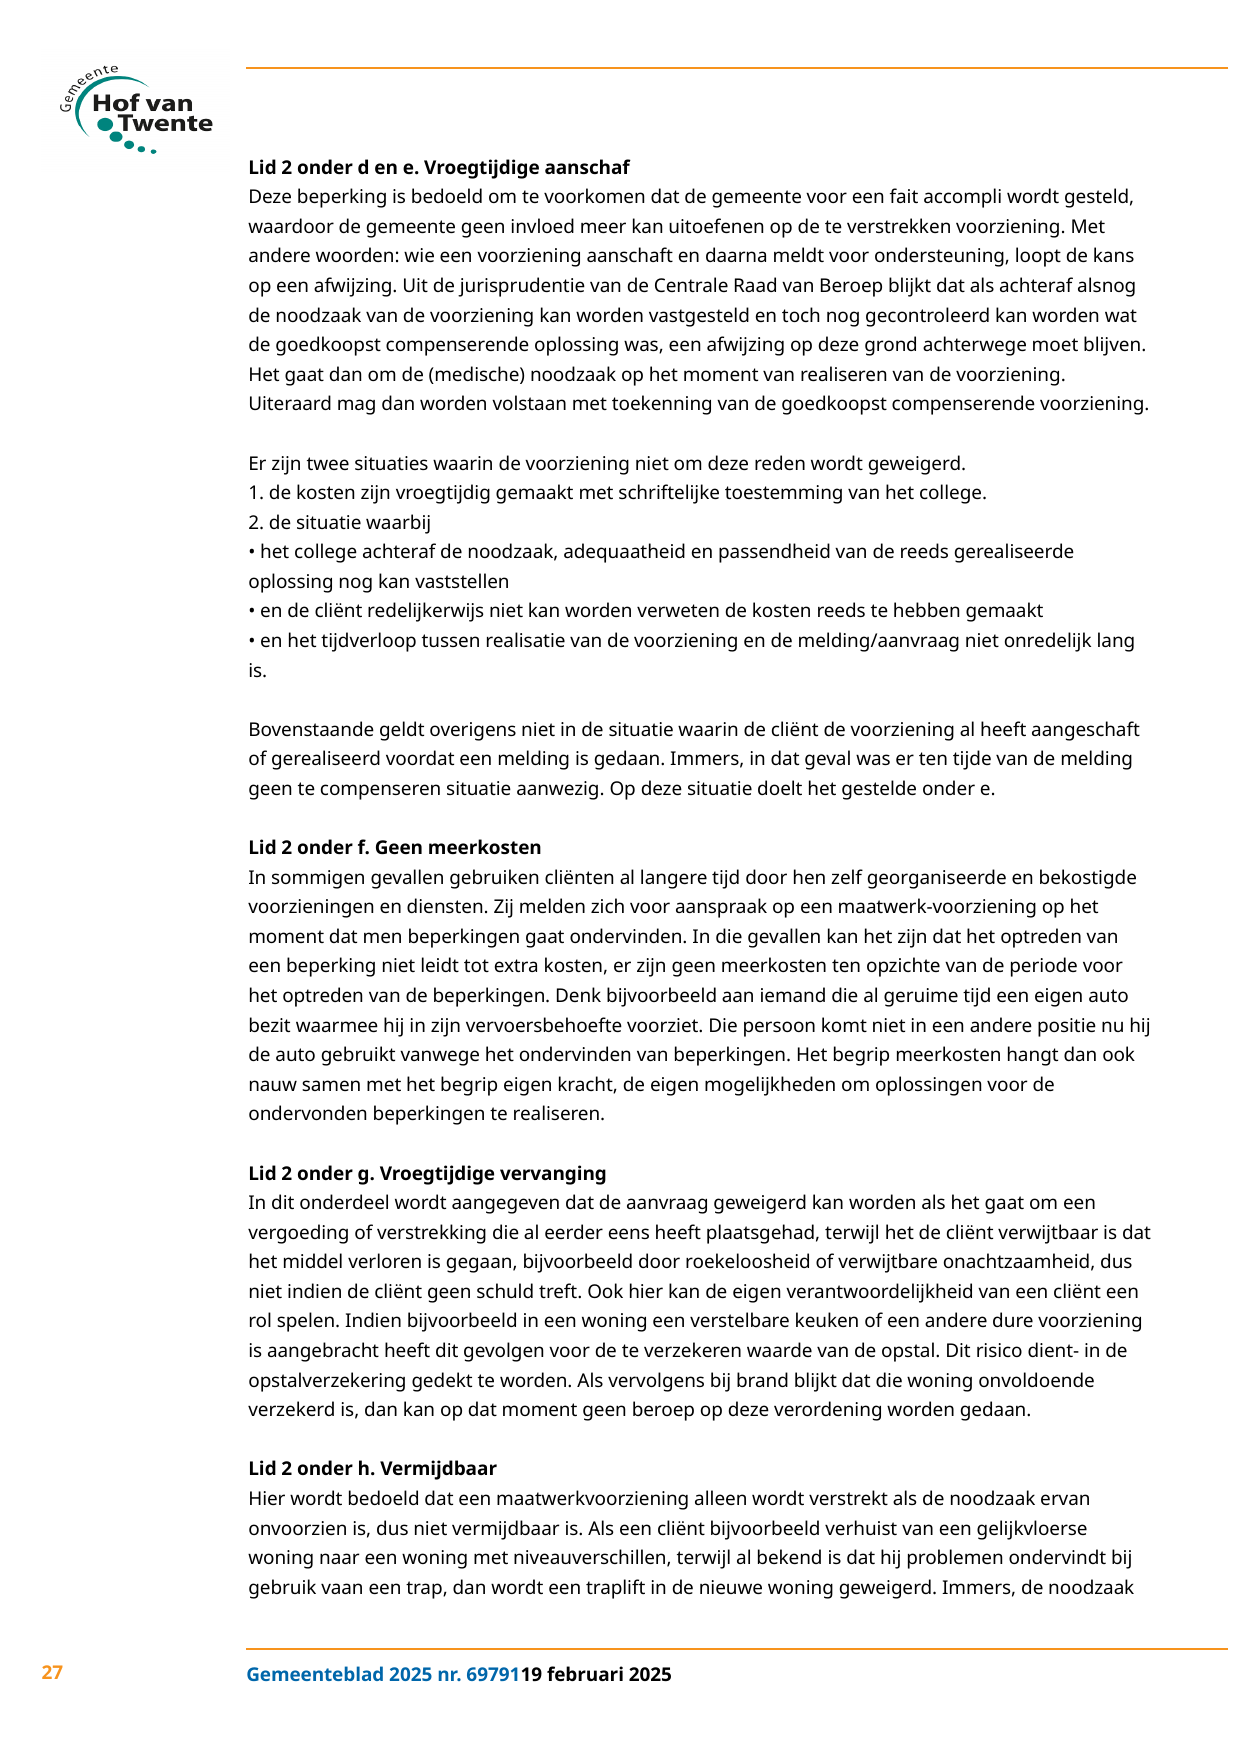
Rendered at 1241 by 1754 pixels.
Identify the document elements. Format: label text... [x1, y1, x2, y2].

text 1. de kosten zijn vroegtijdig gemaakt met schriftelijke toestemming van het college. [248, 479, 1152, 505]
text • en de cliënt redelijkerwijs niet kan worden verweten de kosten reeds te hebben gemaakt [248, 598, 1152, 623]
text Lid 2 onder h. Vermijdbaar [248, 1456, 1152, 1481]
text Bovenstaande geldt overigens niet in de situatie waarin de cliënt de voorziening al heeft aangeschaft of gerealiseerd voordat een melding is gedaan. Immers, in dat geval was er ten tijde van de melding geen te compenseren situatie aanwezig. Op deze situatie doelt het gestelde onder e. [248, 716, 1152, 801]
picture [41, 47, 231, 172]
text Deze beperking is bedoeld om te voorkomen dat de gemeente voor een fait accompli wordt gesteld, waardoor de gemeente geen invloed meer kan uitoefenen op de te verstrekken voorziening. Met andere woorden: wie een voorziening aanschaft en daarna meldt voor ondersteuning, loopt de kans op een afwijzing. Uit de jurisprudentie van de Centrale Raad van Beroep blijkt dat als achteraf alsnog de noodzaak van de voorziening kan worden vastgesteld en toch nog gecontroleerd kan worden wat de goedkoopst compenserende oplossing was, een afwijzing op deze grond achterwege moet blijven. Het gaat dan om de (medische) noodzaak op het moment van realiseren van de voorziening. Uiteraard mag dan worden volstaan met toekenning van de goedkoopst compenserende voorziening. [248, 183, 1152, 416]
text 2. de situatie waarbij [248, 509, 1152, 535]
text Lid 2 onder g. Vroegtijdige vervanging [248, 1160, 1152, 1186]
text In sommigen gevallen gebruiken cliënten al langere tijd door hen zelf georganiseerde en bekostigde voorzieningen en diensten. Zij melden zich voor aanspraak op een maatwerk-voorziening op het moment dat men beperkingen gaat ondervinden. In die gevallen kan het zijn dat het optreden van een beperking niet leidt tot extra kosten, er zijn geen meerkosten ten opzichte van de periode voor het optreden van de beperkingen. Denk bijvoorbeeld aan iemand die al geruime tijd een eigen auto bezit waarmee hij in zijn vervoersbehoefte voorziet. Die persoon komt niet in een andere positie nu hij de auto gebruikt vanwege het ondervinden van beperkingen. Het begrip meerkosten hangt dan ook nauw samen met het begrip eigen kracht, de eigen mogelijkheden om oplossingen voor de ondervonden beperkingen te realiseren. [248, 864, 1152, 1126]
text Hier wordt bedoeld dat een maatwerkvoorziening alleen wordt verstrekt als de noodzaak ervan onvoorzien is, dus niet vermijdbaar is. Als een cliënt bijvoorbeeld verhuist van een gelijkvloerse woning naar een woning met niveauverschillen, terwijl al bekend is dat hij problemen ondervindt bij gebruik vaan een trap, dan wordt een traplift in de nieuwe woning geweigerd. Immers, de noodzaak [248, 1485, 1152, 1600]
text • en het tijdverloop tussen realisatie van de voorziening en de melding/aanvraag niet onredelijk lang is. [248, 627, 1152, 683]
text Lid 2 onder f. Geen meerkosten [248, 834, 1152, 860]
text • het college achteraf de noodzaak, adequaatheid en passendheid van de reeds gerealiseerde oplossing nog kan vaststellen [248, 538, 1152, 594]
text In dit onderdeel wordt aangegeven dat de aanvraag geweigerd kan worden als het gaat om een vergoeding of verstrekking die al eerder eens heeft plaatsgehad, terwijl het de cliënt verwijtbaar is dat het middel verloren is gegaan, bijvoorbeeld door roekeloosheid of verwijtbare onachtzaamheid, dus niet indien de cliënt geen schuld treft. Ook hier kan de eigen verantwoordelijkheid van een cliënt een rol spelen. Indien bijvoorbeeld in een woning een verstelbare keuken of een andere dure voorziening is aangebracht heeft dit gevolgen voor de te verzekeren waarde van de opstal. Dit risico dient- in de opstalverzekering gedekt te worden. Als vervolgens bij brand blijkt dat die woning onvoldoende verzekerd is, dan kan op dat moment geen beroep op deze verordening worden gedaan. [248, 1189, 1152, 1422]
text Lid 2 onder d en e. Vroegtijdige aanschaf [248, 154, 1152, 180]
text Er zijn twee situaties waarin de voorziening niet om deze reden wordt geweigerd. [248, 450, 1152, 476]
